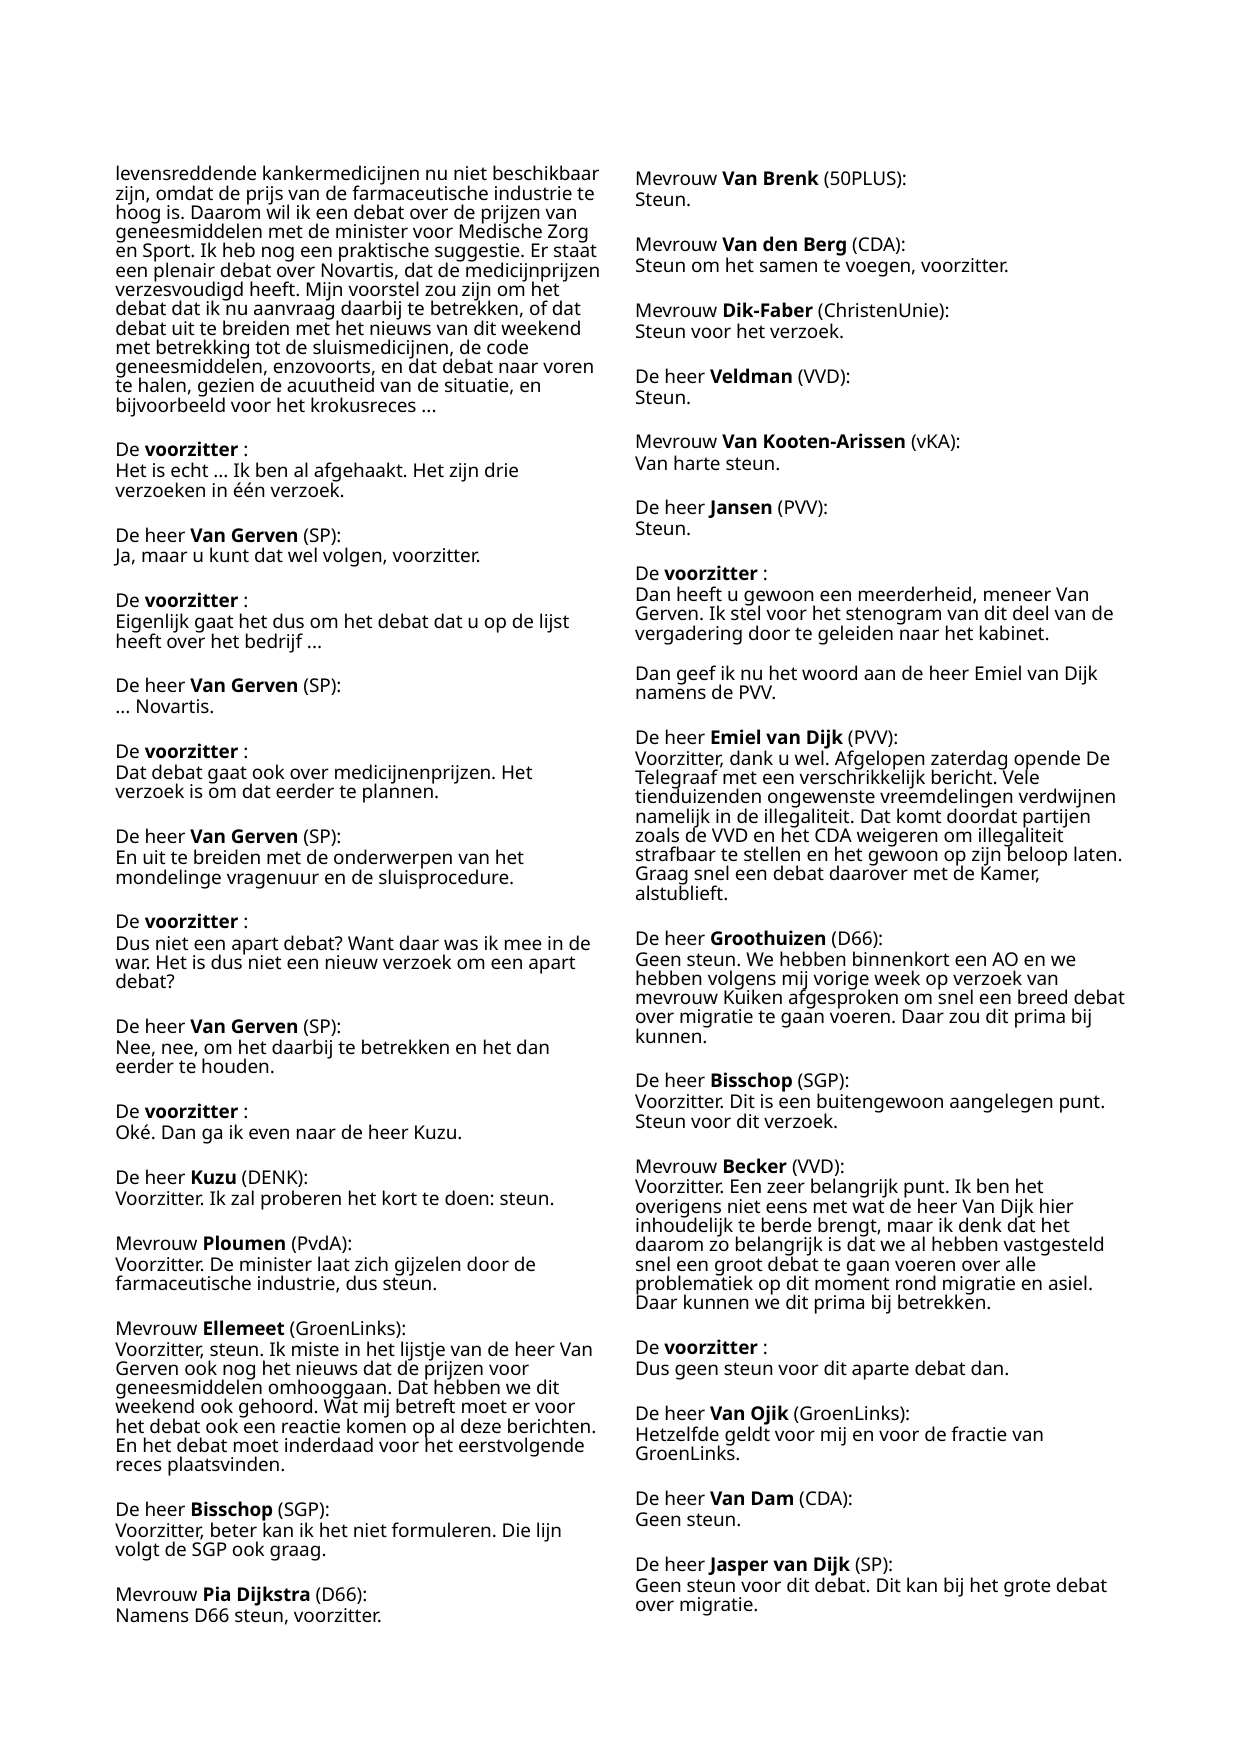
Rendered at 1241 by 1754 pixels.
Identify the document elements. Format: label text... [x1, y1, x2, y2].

text De heer Jansen (PVV): [635, 494, 1125, 520]
text ... Novartis. [115, 698, 605, 718]
text Hetzelfde geldt voor mij en voor de fractie van GroenLinks. [635, 1426, 1125, 1464]
text Mevrouw Van Brenk (50PLUS): [635, 165, 1125, 191]
text Steun. [635, 191, 1125, 210]
text Steun. [635, 389, 1125, 408]
text De heer Van Gerven (SP): [115, 1013, 605, 1039]
text De voorzitter : [115, 1098, 605, 1124]
text Van harte steun. [635, 454, 1125, 474]
text De heer Kuzu (DENK): [115, 1164, 605, 1190]
text Geen steun voor dit debat. Dit kan bij het grote debat over migratie. [635, 1577, 1125, 1615]
text Dan heeft u gewoon een meerderheid, meneer Van Gerven. Ik stel voor het stenogram van dit deel van de vergadering door te geleiden naar het kabinet. [635, 586, 1125, 644]
text Mevrouw Becker (VVD): [635, 1153, 1125, 1178]
text Dat debat gaat ook over medicijnenprijzen. Het verzoek is om dat eerder te plannen. [115, 764, 605, 803]
text Dus niet een apart debat? Want daar was ik mee in de war. Het is dus niet een nieuw verzoek om een apart debat? [115, 934, 605, 992]
text Eigenlijk gaat het dus om het debat dat u op de lijst heeft over het bedrijf ... [115, 613, 605, 652]
text Steun voor het verzoek. [635, 323, 1125, 342]
text Nee, nee, om het daarbij te betrekken en het dan eerder te houden. [115, 1039, 605, 1077]
text Mevrouw Ploumen (PvdA): [115, 1230, 605, 1256]
text De heer Van Gerven (SP): [115, 522, 605, 547]
text levensreddende kankermedicijnen nu niet beschikbaar zijn, omdat de prijs van de farmaceutische industrie te hoog is. Daarom wil ik een debat over de prijzen van geneesmiddelen met de minister voor Medische Zorg en Sport. Ik heb nog een praktische suggestie. Er staat een plenair debat over Novartis, dat de medicijnprijzen verzesvoudigd heeft. Mijn voorstel zou zijn om het debat dat ik nu aanvraag daarbij te betrekken, of dat debat uit te breiden met het nieuws van dit weekend met betrekking tot de sluismedicijnen, de code geneesmiddelen, enzovoorts, en dat debat naar voren te halen, gezien de acuutheid van de situatie, en bijvoorbeeld voor het krokusreces ... [115, 165, 605, 416]
text Oké. Dan ga ik even naar de heer Kuzu. [115, 1124, 605, 1143]
text En uit te breiden met de onderwerpen van het mondelinge vragenuur en de sluisprocedure. [115, 849, 605, 888]
text Dus geen steun voor dit aparte debat dan. [635, 1360, 1125, 1379]
text Geen steun. We hebben binnenkort een AO en we hebben volgens mij vorige week op verzoek van mevrouw Kuiken afgesproken om snel een breed debat over migratie te gaan voeren. Daar zou dit prima bij kunnen. [635, 951, 1125, 1047]
text Ja, maar u kunt dat wel volgen, voorzitter. [115, 547, 605, 567]
text Geen steun. [635, 1511, 1125, 1530]
text Voorzitter, steun. Ik miste in het lijstje van de heer Van Gerven ook nog het nieuws dat de prijzen voor geneesmiddelen omhooggaan. Dat hebben we dit weekend ook gehoord. Wat mij betreft moet er voor het debat ook een reactie komen op al deze berichten. En het debat moet inderdaad voor het eerstvolgende reces plaatsvinden. [115, 1341, 605, 1476]
text De heer Veldman (VVD): [635, 363, 1125, 389]
text Voorzitter. Dit is een buitengewoon aangelegen punt. Steun voor dit verzoek. [635, 1093, 1125, 1132]
text De heer Groothuizen (D66): [635, 925, 1125, 951]
text Mevrouw Pia Dijkstra (D66): [115, 1582, 605, 1607]
text De voorzitter : [635, 1334, 1125, 1360]
text De heer Van Gerven (SP): [115, 824, 605, 849]
text De voorzitter : [115, 588, 605, 613]
text Mevrouw Van den Berg (CDA): [635, 231, 1125, 257]
text Mevrouw Ellemeet (GroenLinks): [115, 1315, 605, 1341]
text De heer Van Gerven (SP): [115, 673, 605, 698]
text Voorzitter, beter kan ik het niet formuleren. Die lijn volgt de SGP ook graag. [115, 1522, 605, 1561]
text Namens D66 steun, voorzitter. [115, 1607, 605, 1627]
text De heer Bisschop (SGP): [115, 1496, 605, 1522]
text De heer Van Dam (CDA): [635, 1485, 1125, 1511]
text Voorzitter. De minister laat zich gijzelen door de farmaceutische industrie, dus steun. [115, 1256, 605, 1294]
text De heer Van Ojik (GroenLinks): [635, 1400, 1125, 1426]
text Voorzitter. Ik zal proberen het kort te doen: steun. [115, 1190, 605, 1209]
text De voorzitter : [115, 738, 605, 764]
text De voorzitter : [115, 437, 605, 462]
text Steun om het samen te voegen, voorzitter. [635, 257, 1125, 276]
text Dan geef ik nu het woord aan de heer Emiel van Dijk namens de PVV. [635, 665, 1125, 703]
text Steun. [635, 520, 1125, 539]
text Het is echt ... Ik ben al afgehaakt. Het zijn drie verzoeken in één verzoek. [115, 462, 605, 501]
text De heer Jasper van Dijk (SP): [635, 1551, 1125, 1577]
text De voorzitter : [635, 560, 1125, 586]
text Voorzitter. Een zeer belangrijk punt. Ik ben het overigens niet eens met wat de heer Van Dijk hier inhoudelijk te berde brengt, maar ik denk dat het daarom zo belangrijk is dat we al hebben vastgesteld snel een groot debat te gaan voeren over alle problematiek op dit moment rond migratie en asiel. Daar kunnen we dit prima bij betrekken. [635, 1178, 1125, 1313]
text De voorzitter : [115, 909, 605, 934]
text Mevrouw Dik-Faber (ChristenUnie): [635, 297, 1125, 323]
text Voorzitter, dank u wel. Afgelopen zaterdag opende De Telegraaf met een verschrikkelijk bericht. Vele tienduizenden ongewenste vreemdelingen verdwijnen namelijk in de illegaliteit. Dat komt doordat partijen zoals de VVD en het CDA weigeren om illegaliteit strafbaar te stellen en het gewoon op zijn beloop laten. Graag snel een debat daarover met de Kamer, alstublieft. [635, 750, 1125, 904]
text De heer Emiel van Dijk (PVV): [635, 724, 1125, 750]
text Mevrouw Van Kooten-Arissen (vKA): [635, 429, 1125, 454]
text De heer Bisschop (SGP): [635, 1068, 1125, 1093]
